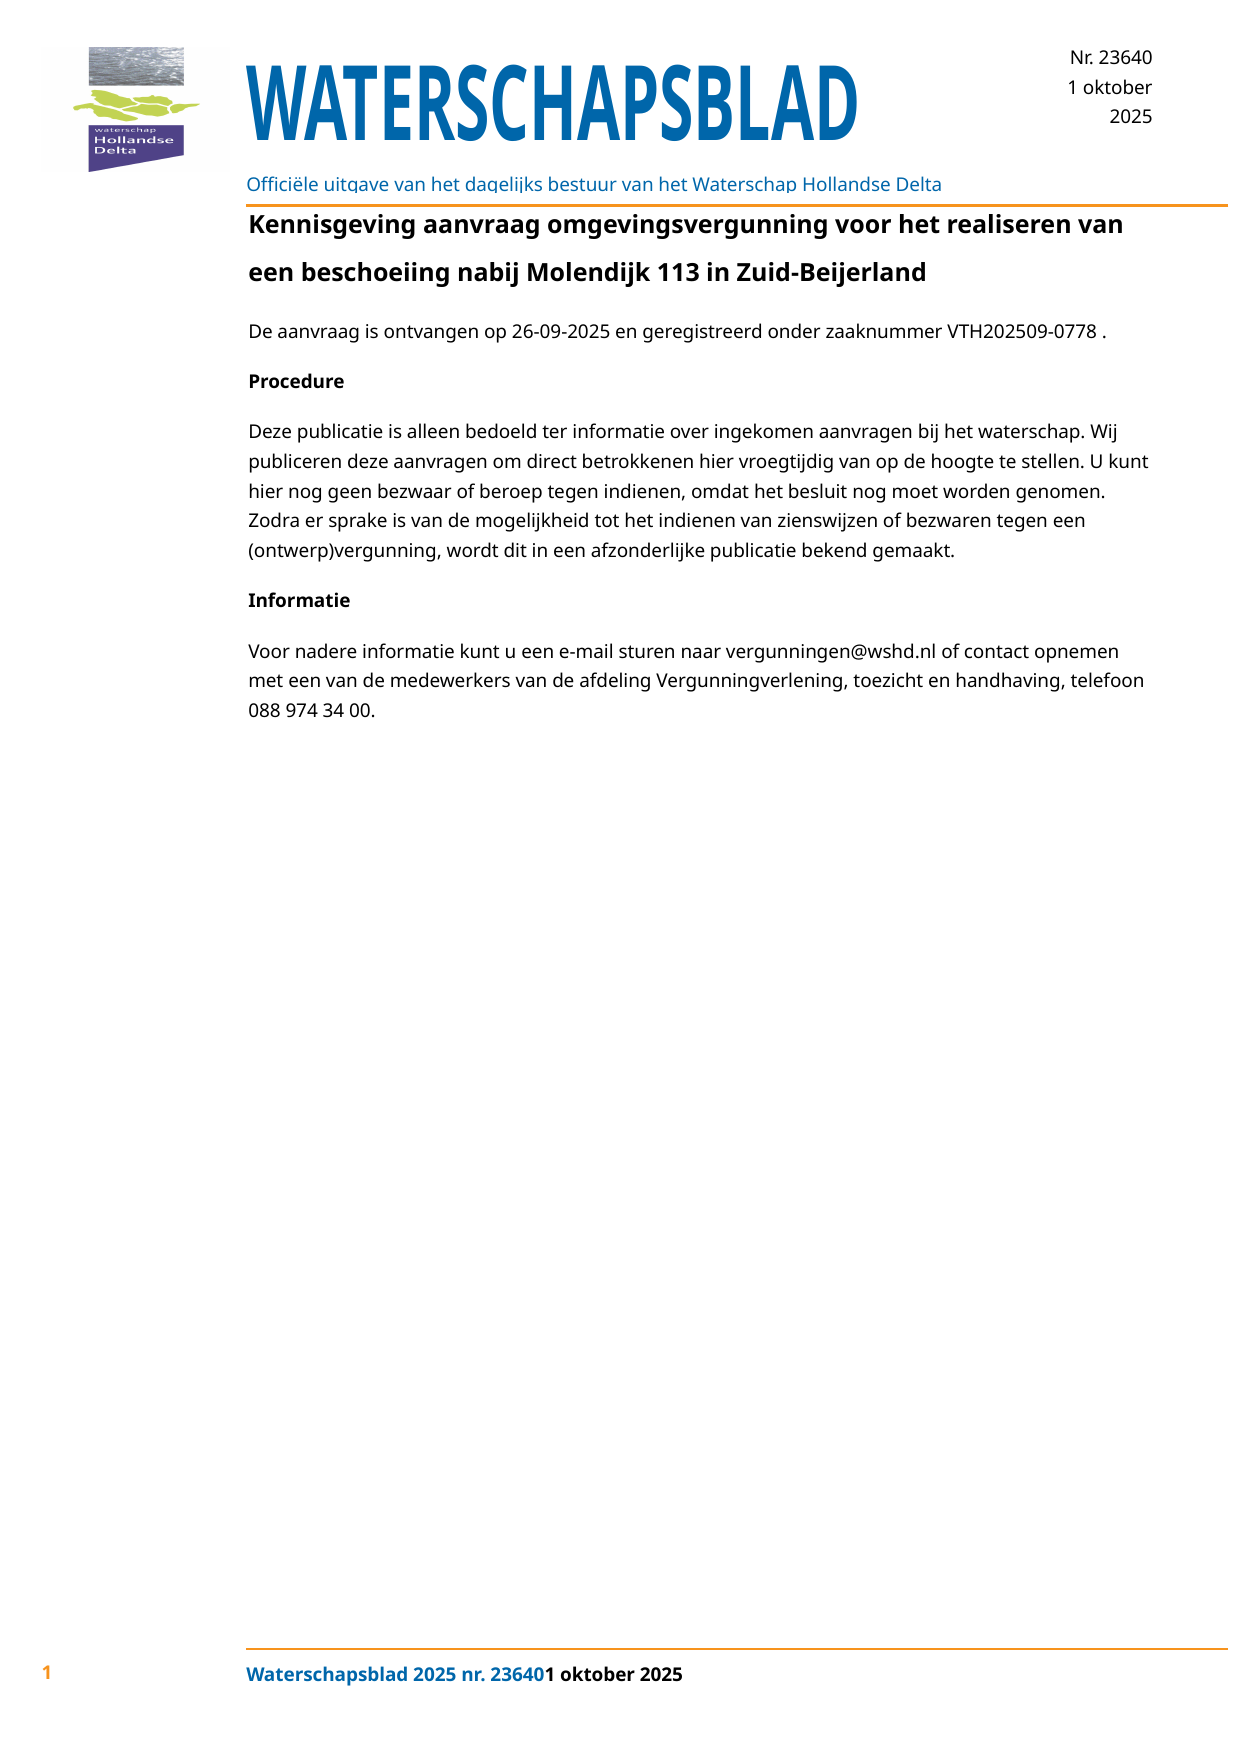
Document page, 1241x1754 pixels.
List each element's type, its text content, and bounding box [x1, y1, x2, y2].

text Procedure [248, 368, 1152, 394]
text Deze publicatie is alleen bedoeld ter informatie over ingekomen aanvragen bij het waterschap. Wij publiceren deze aanvragen om direct betrokkenen hier vroegtijdig van op de hoogte te stellen. U kunt hier nog geen bezwaar of beroep tegen indienen, omdat het besluit nog moet worden genomen. Zodra er sprake is van de mogelijkheid tot het indienen van zienswijzen of bezwaren tegen een (ontwerp)vergunning, wordt dit in een afzonderlijke publicatie bekend gemaakt. [248, 419, 1152, 563]
text Informatie [248, 587, 1152, 613]
text Kennisgeving aanvraag omgevingsvergunning voor het realiseren van een beschoeiing nabij Molendijk 113 in Zuid-Beijerland [248, 207, 1152, 288]
picture [41, 47, 231, 172]
text De aanvraag is ontvangen op 26-09-2025 en geregistreerd onder zaaknummer VTH202509-0778 . [248, 318, 1152, 344]
text Voor nadere informatie kunt u een e-mail sturen naar vergunningen@wshd.nl of contact opnemen met een van de medewerkers van de afdeling Vergunningverlening, toezicht en handhaving, telefoon 088 974 34 00. [248, 638, 1152, 723]
